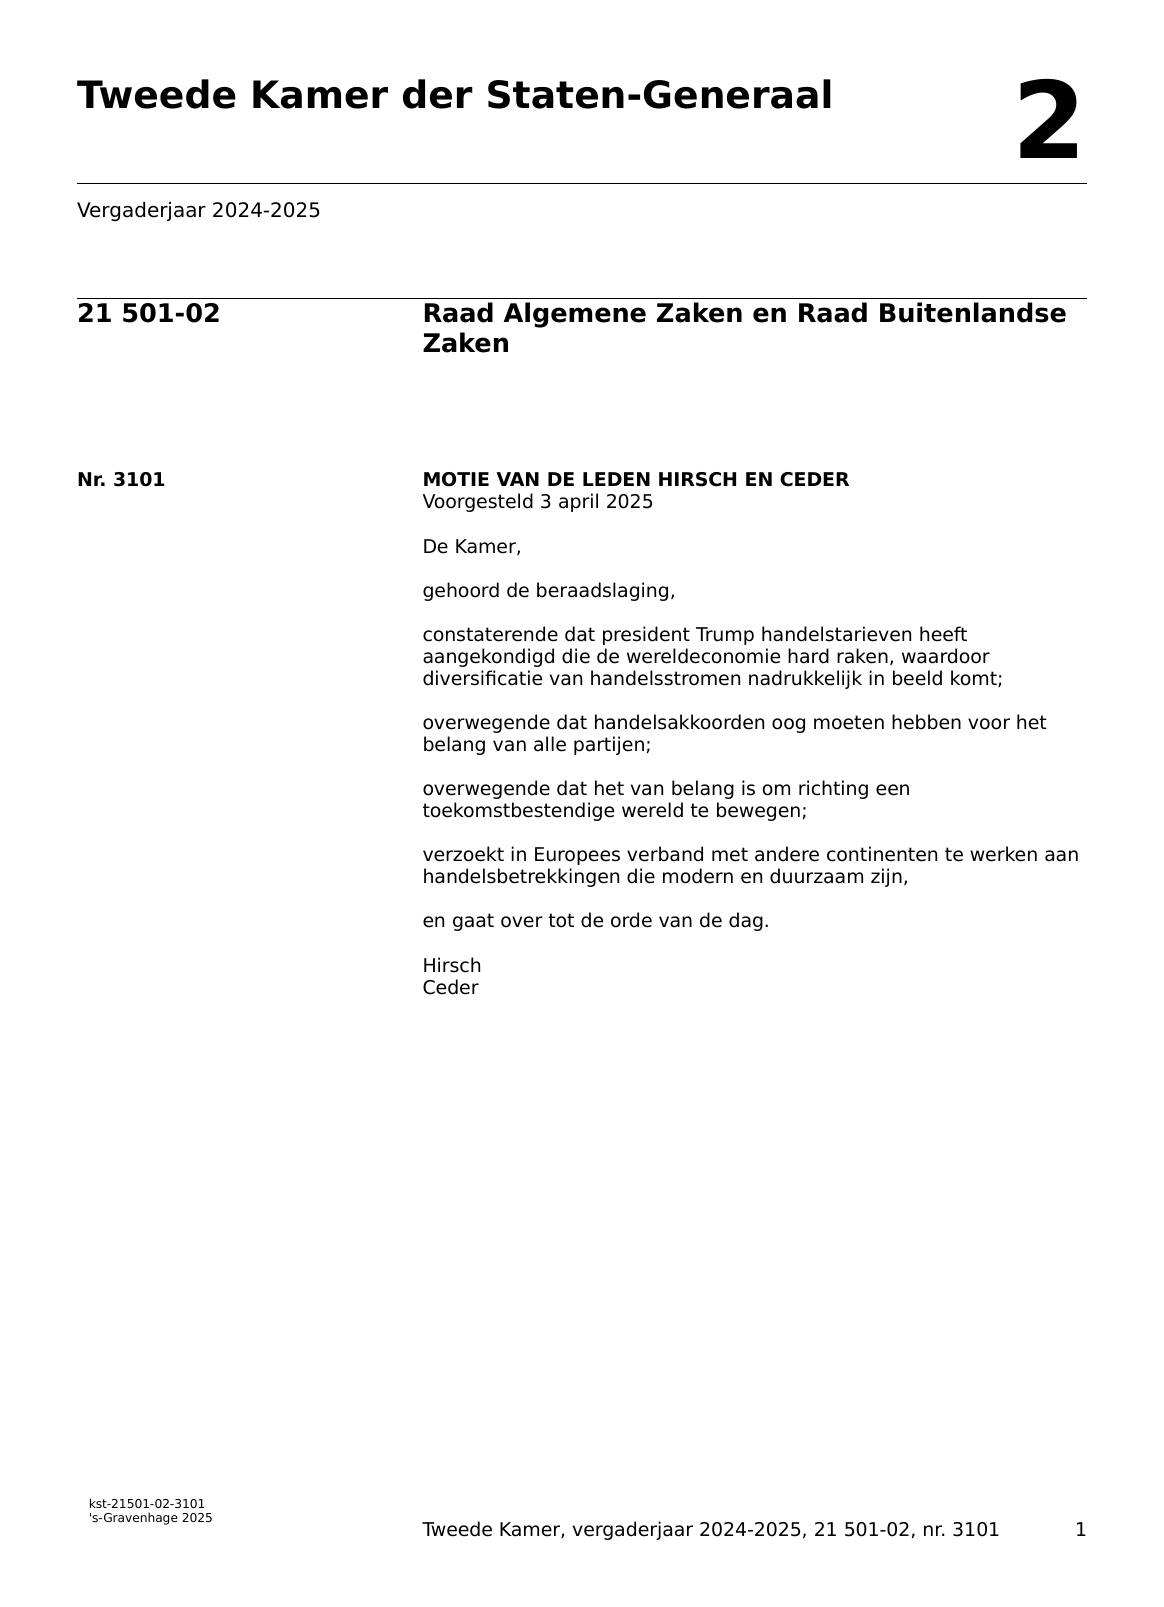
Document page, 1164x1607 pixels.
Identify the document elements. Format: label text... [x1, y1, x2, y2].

subtitle 21 501-02 Raad Algemene Zaken en Raad Buitenlandse Zaken [77, 299, 1087, 358]
text constaterende dat president Trump handelstarieven heeft aangekondigd die de wereldeconomie hard raken, waardoor diversificatie van handelsstromen nadrukkelijk in beeld komt; [422, 624, 1087, 690]
text en gaat over tot de orde van de dag. [422, 910, 1087, 932]
text 's-Gravenhage 2025 [88, 1511, 323, 1525]
text verzoekt in Europees verband met andere continenten te werken aan handelsbetrekkingen die modern en duurzaam zijn, [422, 844, 1087, 888]
text Ceder [422, 977, 1087, 998]
text Voorgesteld 3 april 2025 [422, 491, 1087, 513]
text overwegende dat handelsakkoorden oog moeten hebben voor het belang van alle partijen; [422, 712, 1087, 756]
text gehoord de beraadslaging, [422, 580, 1087, 602]
table_header 2 [886, 59, 1087, 183]
text De Kamer, [422, 536, 1087, 557]
table_cell Vergaderjaar 2024-2025 [77, 184, 1087, 298]
table_header Tweede Kamer der Staten-Generaal [77, 59, 886, 183]
subtitle Nr. 3101 MOTIE VAN DE LEDEN HIRSCH EN CEDER [77, 469, 1087, 491]
text overwegende dat het van belang is om richting een toekomstbestendige wereld te bewegen; [422, 778, 1087, 822]
text kst-21501-02-3101 [88, 1497, 323, 1511]
text Hirsch [422, 954, 1087, 977]
